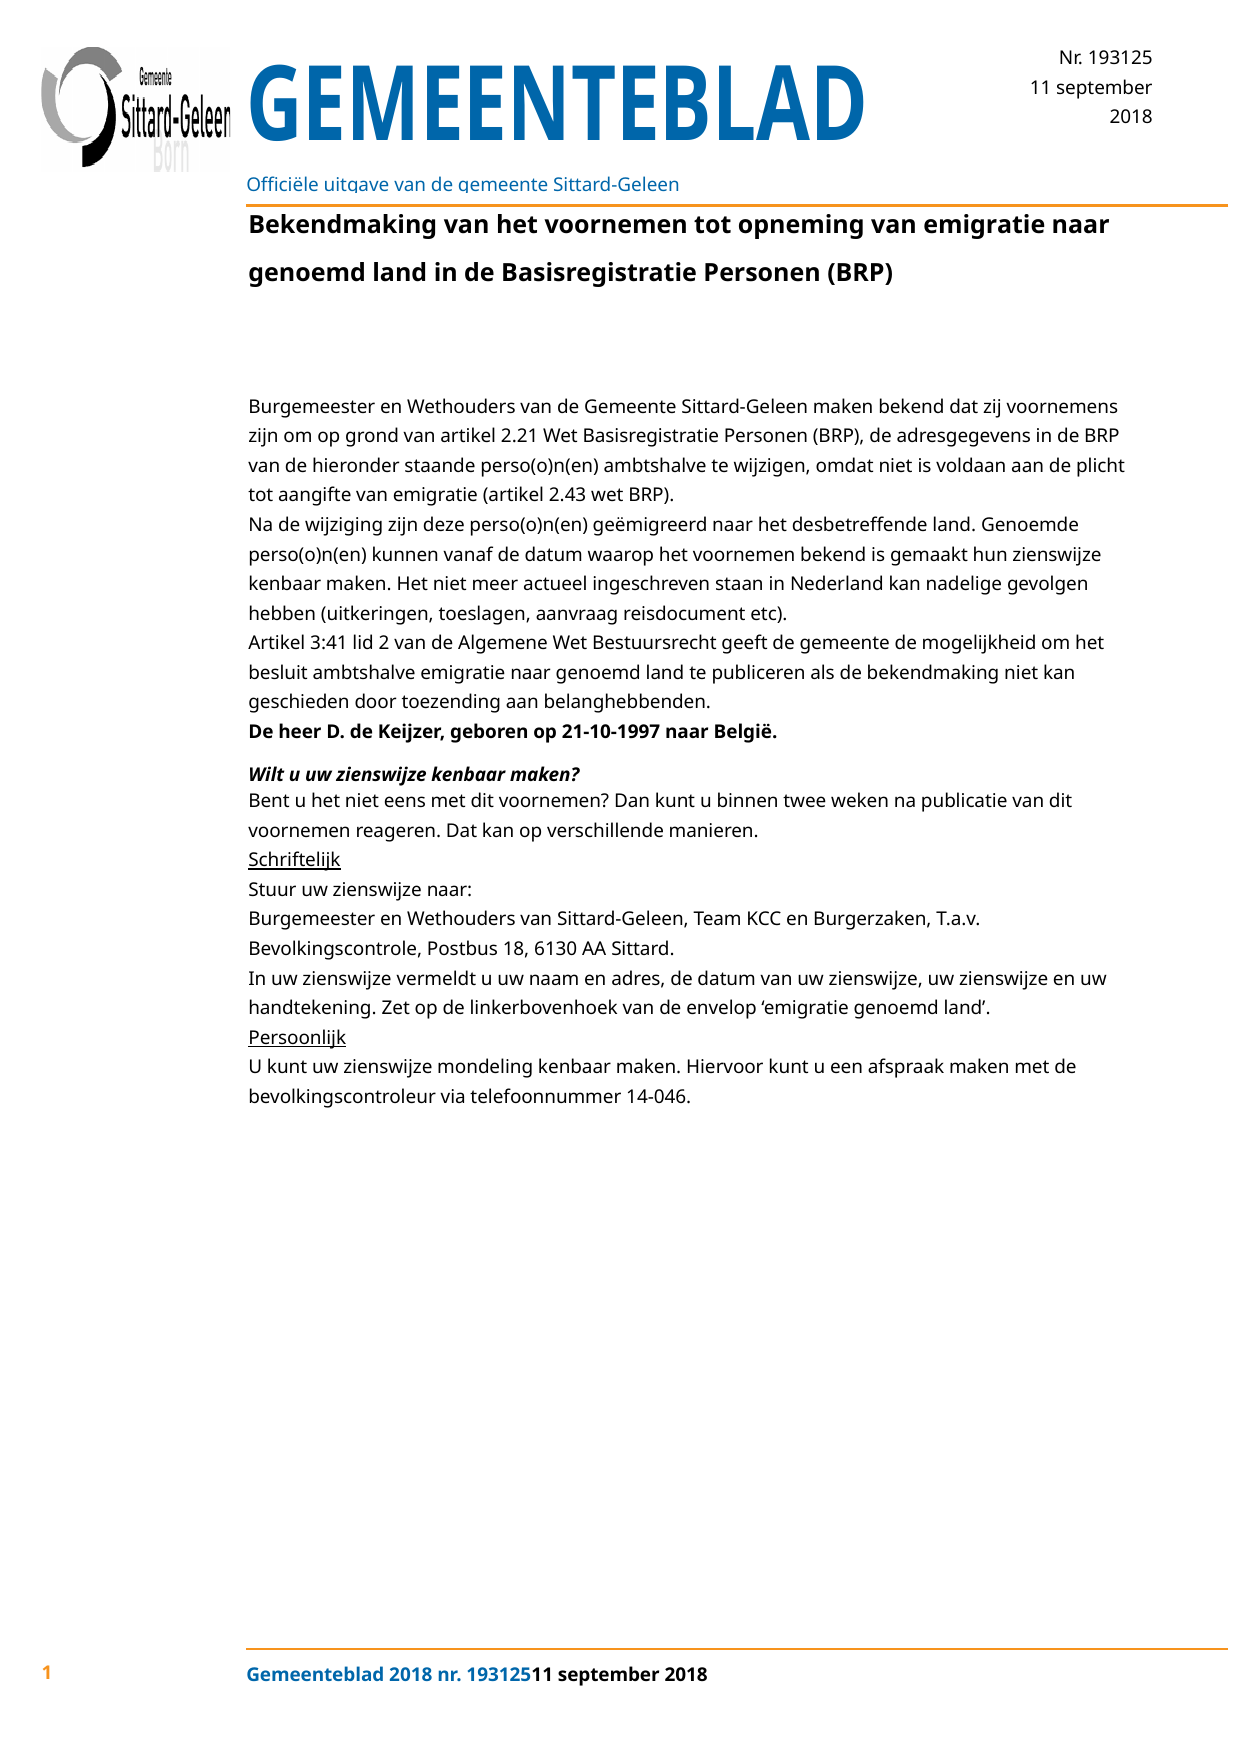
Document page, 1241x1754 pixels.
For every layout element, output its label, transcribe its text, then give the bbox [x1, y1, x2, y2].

text Wilt u uw zienswijze kenbaar maken? [248, 761, 1152, 787]
text De heer D. de Keijzer, geboren op 21-10-1997 naar België. [248, 718, 1152, 744]
text Persoonlijk [248, 1024, 1152, 1049]
picture [41, 47, 231, 172]
text Bekendmaking van het voornemen tot opneming van emigratie naar genoemd land in de Basisregistratie Personen (BRP) [248, 207, 1152, 288]
text Artikel 3:41 lid 2 van de Algemene Wet Bestuursrecht geeft de gemeente de mogelijkheid om het besluit ambtshalve emigratie naar genoemd land te publiceren als de bekendmaking niet kan geschieden door toezending aan belanghebbenden. [248, 629, 1152, 714]
text Bent u het niet eens met dit voornemen? Dan kunt u binnen twee weken na publicatie van dit voornemen reageren. Dat kan op verschillende manieren. [248, 787, 1152, 842]
text Burgemeester en Wethouders van de Gemeente Sittard-Geleen maken bekend dat zij voornemens zijn om op grond van artikel 2.21 Wet Basisregistratie Personen (BRP), de adresgegevens in de BRP van de hieronder staande perso(o)n(en) ambtshalve te wijzigen, omdat niet is voldaan aan de plicht tot aangifte van emigratie (artikel 2.43 wet BRP). [248, 393, 1152, 507]
text Schriftelijk [248, 846, 1152, 872]
text In uw zienswijze vermeldt u uw naam en adres, de datum van uw zienswijze, uw zienswijze en uw handtekening. Zet op de linkerbovenhoek van de envelop ‘emigratie genoemd land’. [248, 965, 1152, 1020]
text Burgemeester en Wethouders van Sittard-Geleen, Team KCC en Burgerzaken, T.a.v. Bevolkingscontrole, Postbus 18, 6130 AA Sittard. [248, 906, 1152, 961]
text Na de wijziging zijn deze perso(o)n(en) geëmigreerd naar het desbetreffende land. Genoemde perso(o)n(en) kunnen vanaf de datum waarop het voornemen bekend is gemaakt hun zienswijze kenbaar maken. Het niet meer actueel ingeschreven staan in Nederland kan nadelige gevolgen hebben (uitkeringen, toeslagen, aanvraag reisdocument etc). [248, 511, 1152, 626]
text U kunt uw zienswijze mondeling kenbaar maken. Hiervoor kunt u een afspraak maken met de bevolkingscontroleur via telefoonnummer 14-046. [248, 1053, 1152, 1109]
text Stuur uw zienswijze naar: [248, 876, 1152, 902]
